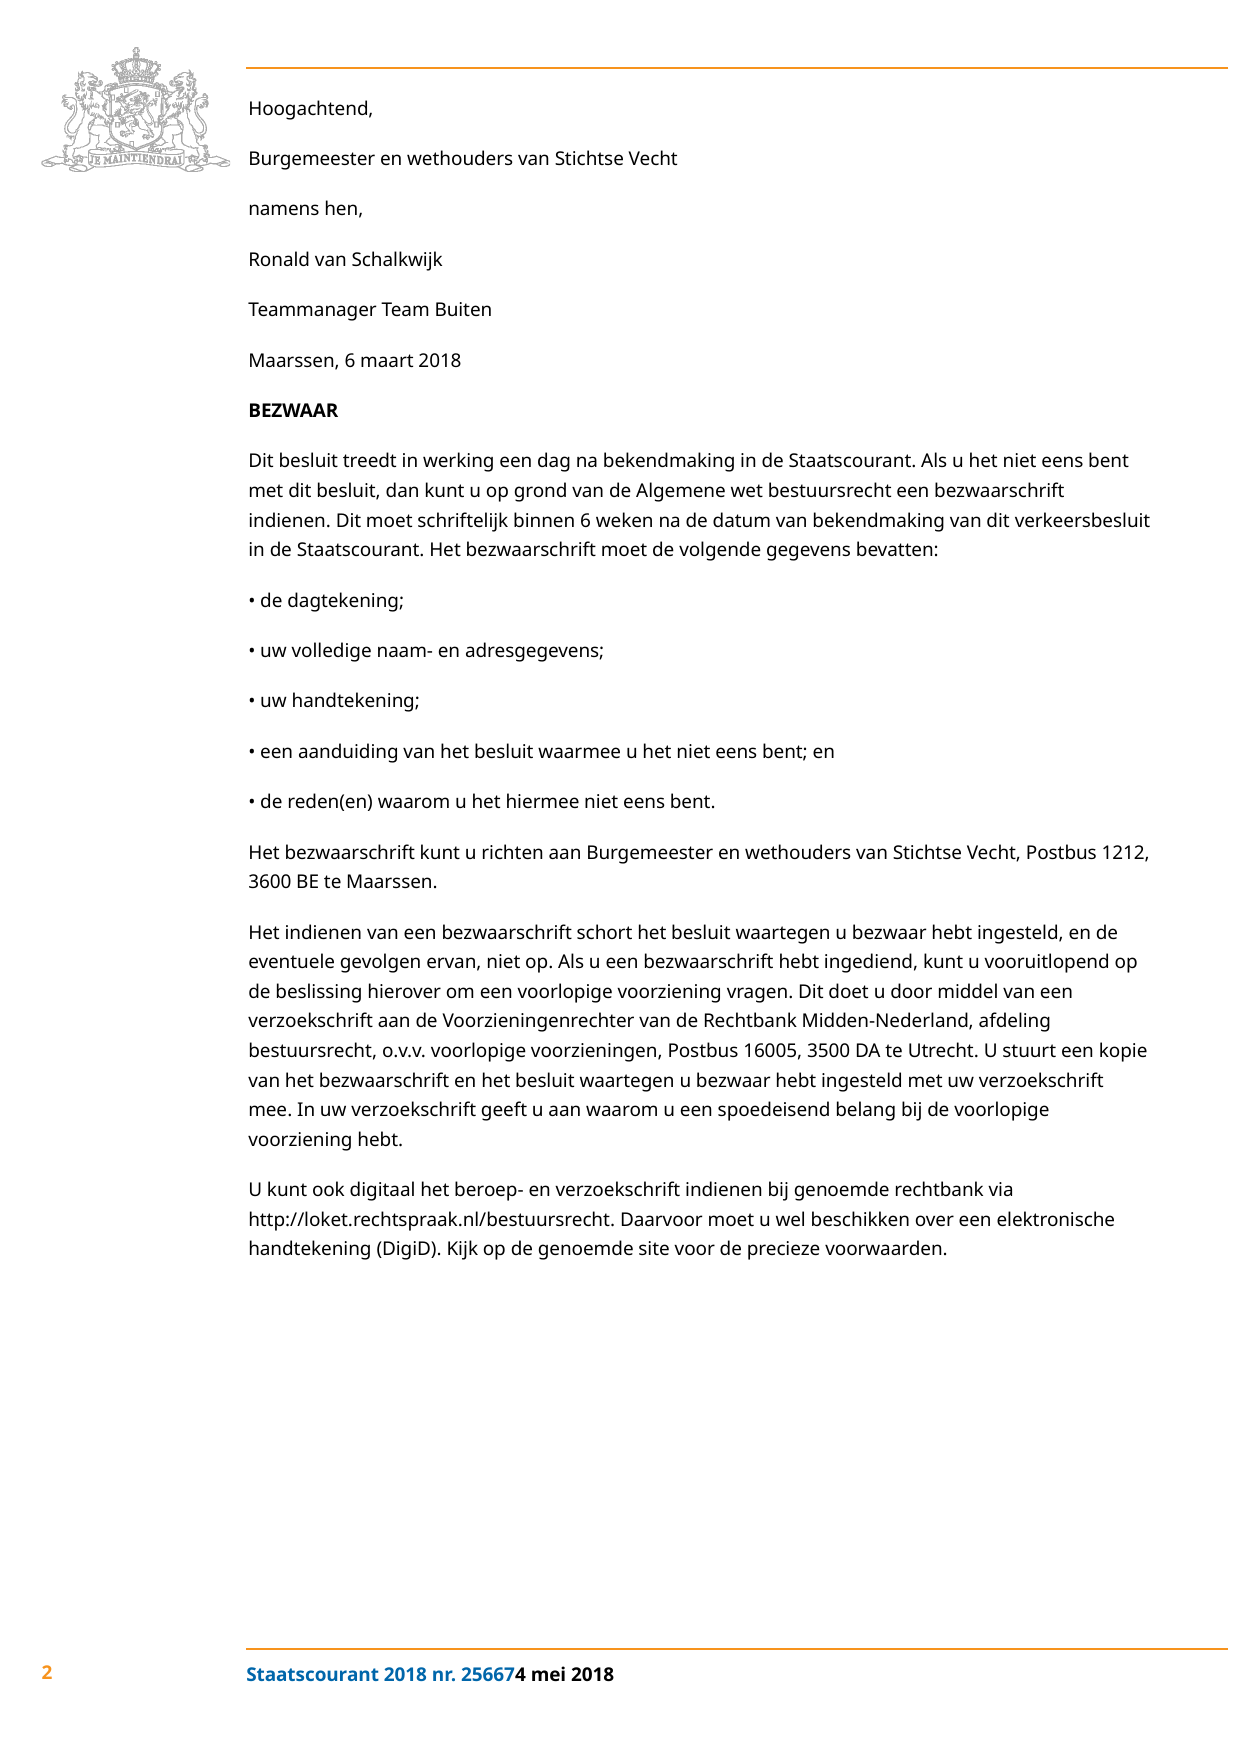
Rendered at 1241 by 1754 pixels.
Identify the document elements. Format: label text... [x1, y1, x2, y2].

text Het indienen van een bezwaarschrift schort het besluit waartegen u bezwaar hebt ingesteld, en de eventuele gevolgen ervan, niet op. Als u een bezwaarschrift hebt ingediend, kunt u vooruitlopend op de beslissing hierover om een voorlopige voorziening vragen. Dit doet u door middel van een verzoekschrift aan de Voorzieningenrechter van de Rechtbank Midden-Nederland, afdeling bestuursrecht, o.v.v. voorlopige voorzieningen, Postbus 16005, 3500 DA te Utrecht. U stuurt een kopie van het bezwaarschrift en het besluit waartegen u bezwaar hebt ingesteld met uw verzoekschrift mee. In uw verzoekschrift geeft u aan waarom u een spoedeisend belang bij de voorlopige voorziening hebt. [248, 919, 1152, 1152]
text namens hen, [248, 196, 1152, 221]
text • een aanduiding van het besluit waarmee u het niet eens bent; en [248, 738, 1152, 764]
text BEZWAAR [248, 397, 1152, 423]
text Ronald van Schalkwijk [248, 246, 1152, 272]
text • uw handtekening; [248, 688, 1152, 713]
text • de dagtekening; [248, 587, 1152, 613]
text • de reden(en) waarom u het hiermee niet eens bent. [248, 788, 1152, 814]
picture [41, 47, 231, 172]
text Het bezwaarschrift kunt u richten aan Burgemeester en wethouders van Stichtse Vecht, Postbus 1212, 3600 BE te Maarssen. [248, 839, 1152, 894]
text Teammanager Team Buiten [248, 296, 1152, 322]
text Burgemeester en wethouders van Stichtse Vecht [248, 145, 1152, 171]
text Hoogachtend, [248, 95, 1152, 121]
text • uw volledige naam- en adresgegevens; [248, 637, 1152, 663]
text U kunt ook digitaal het beroep- en verzoekschrift indienen bij genoemde rechtbank via http://loket.rechtspraak.nl/bestuursrecht. Daarvoor moet u wel beschikken over een elektronische handtekening (DigiD). Kijk op de genoemde site voor de precieze voorwaarden. [248, 1176, 1152, 1261]
text Dit besluit treedt in werking een dag na bekendmaking in de Staatscourant. Als u het niet eens bent met dit besluit, dan kunt u op grond van de Algemene wet bestuursrecht een bezwaarschrift indienen. Dit moet schriftelijk binnen 6 weken na de datum van bekendmaking van dit verkeersbesluit in de Staatscourant. Het bezwaarschrift moet de volgende gegevens bevatten: [248, 448, 1152, 562]
text Maarssen, 6 maart 2018 [248, 347, 1152, 373]
